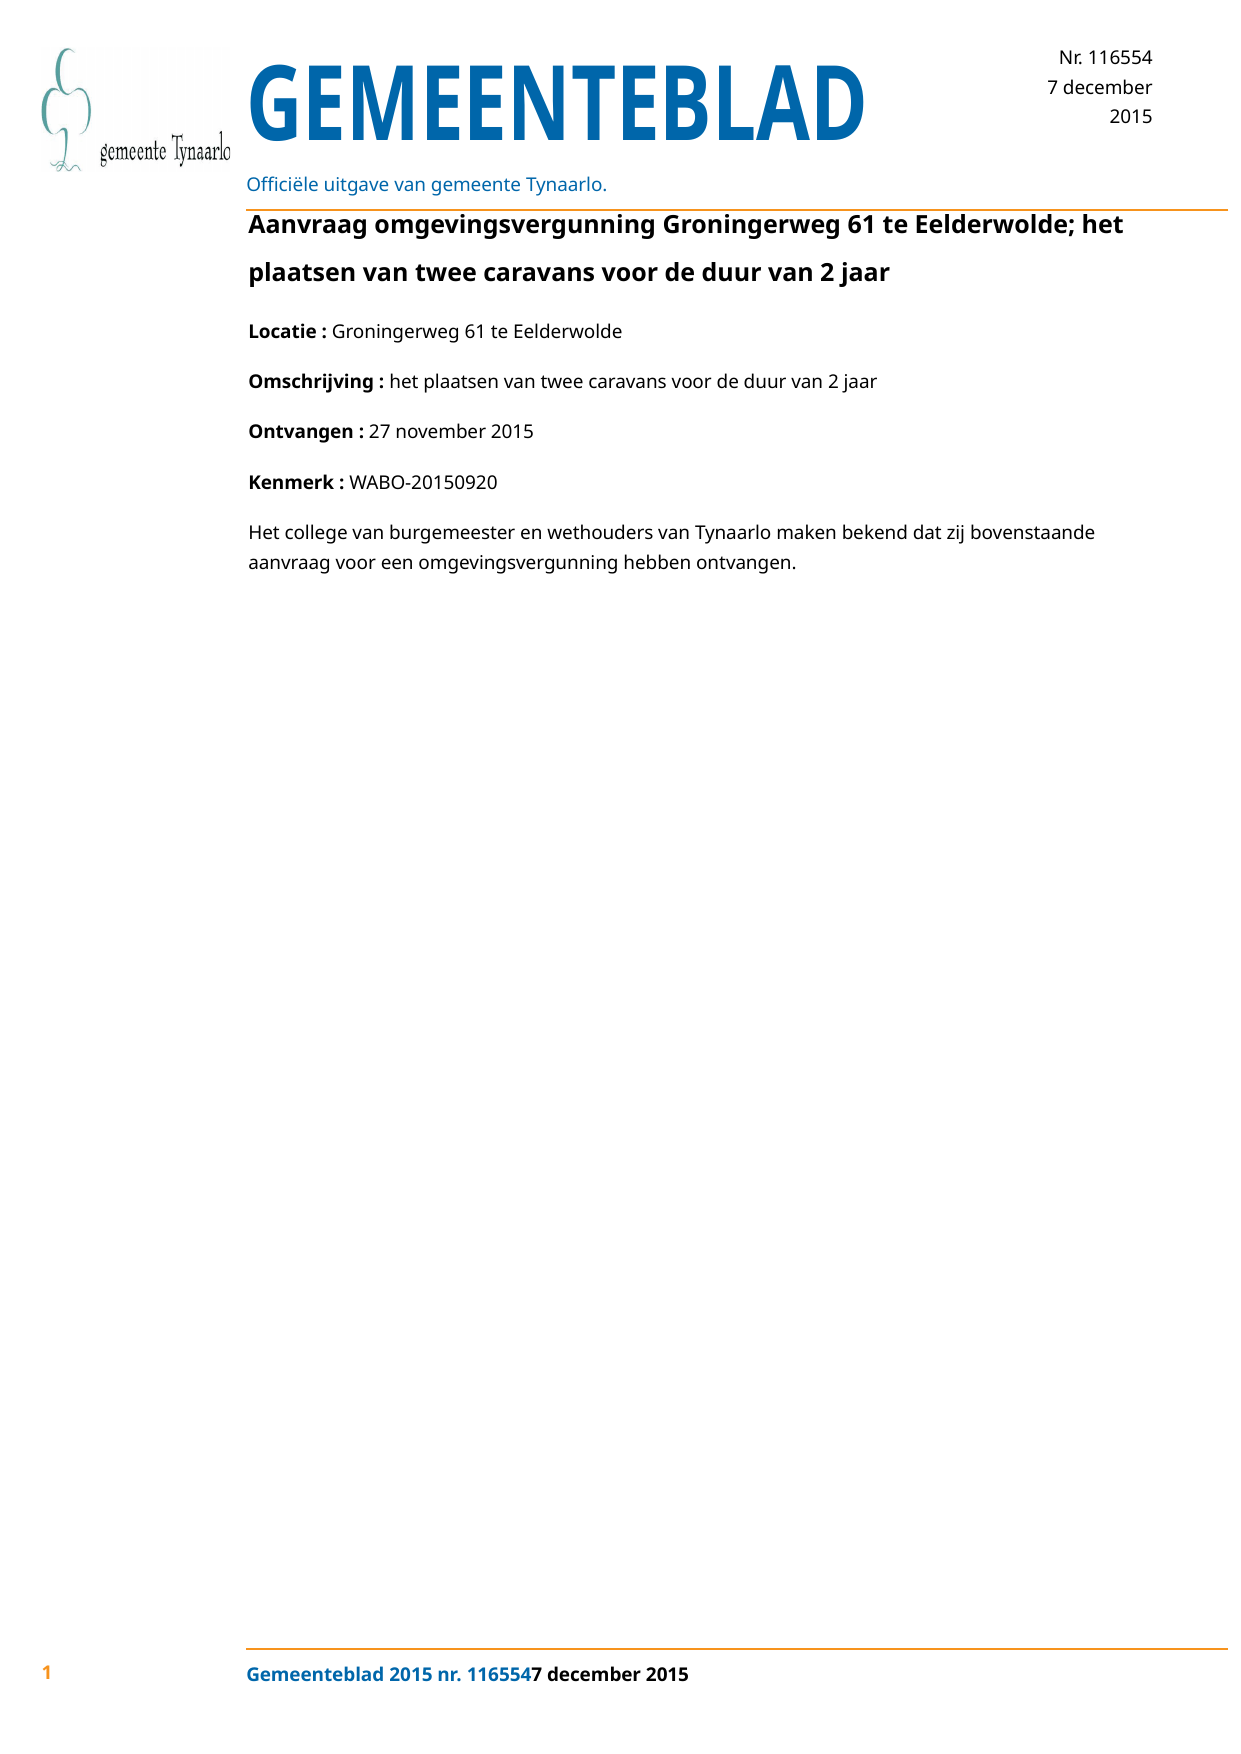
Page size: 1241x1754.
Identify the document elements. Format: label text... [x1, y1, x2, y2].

text Ontvangen : 27 november 2015 [248, 419, 1152, 444]
picture [41, 47, 231, 172]
text Kenmerk : WABO-20150920 [248, 469, 1152, 495]
text Aanvraag omgevingsvergunning Groningerweg 61 te Eelderwolde; het plaatsen van twee caravans voor de duur van 2 jaar [248, 211, 1152, 288]
text Het college van burgemeester en wethouders van Tynaarlo maken bekend dat zij bovenstaande aanvraag voor een omgevingsvergunning hebben ontvangen. [248, 519, 1152, 575]
text Omschrijving : het plaatsen van twee caravans voor de duur van 2 jaar [248, 368, 1152, 394]
text Locatie : Groningerweg 61 te Eelderwolde [248, 318, 1152, 344]
